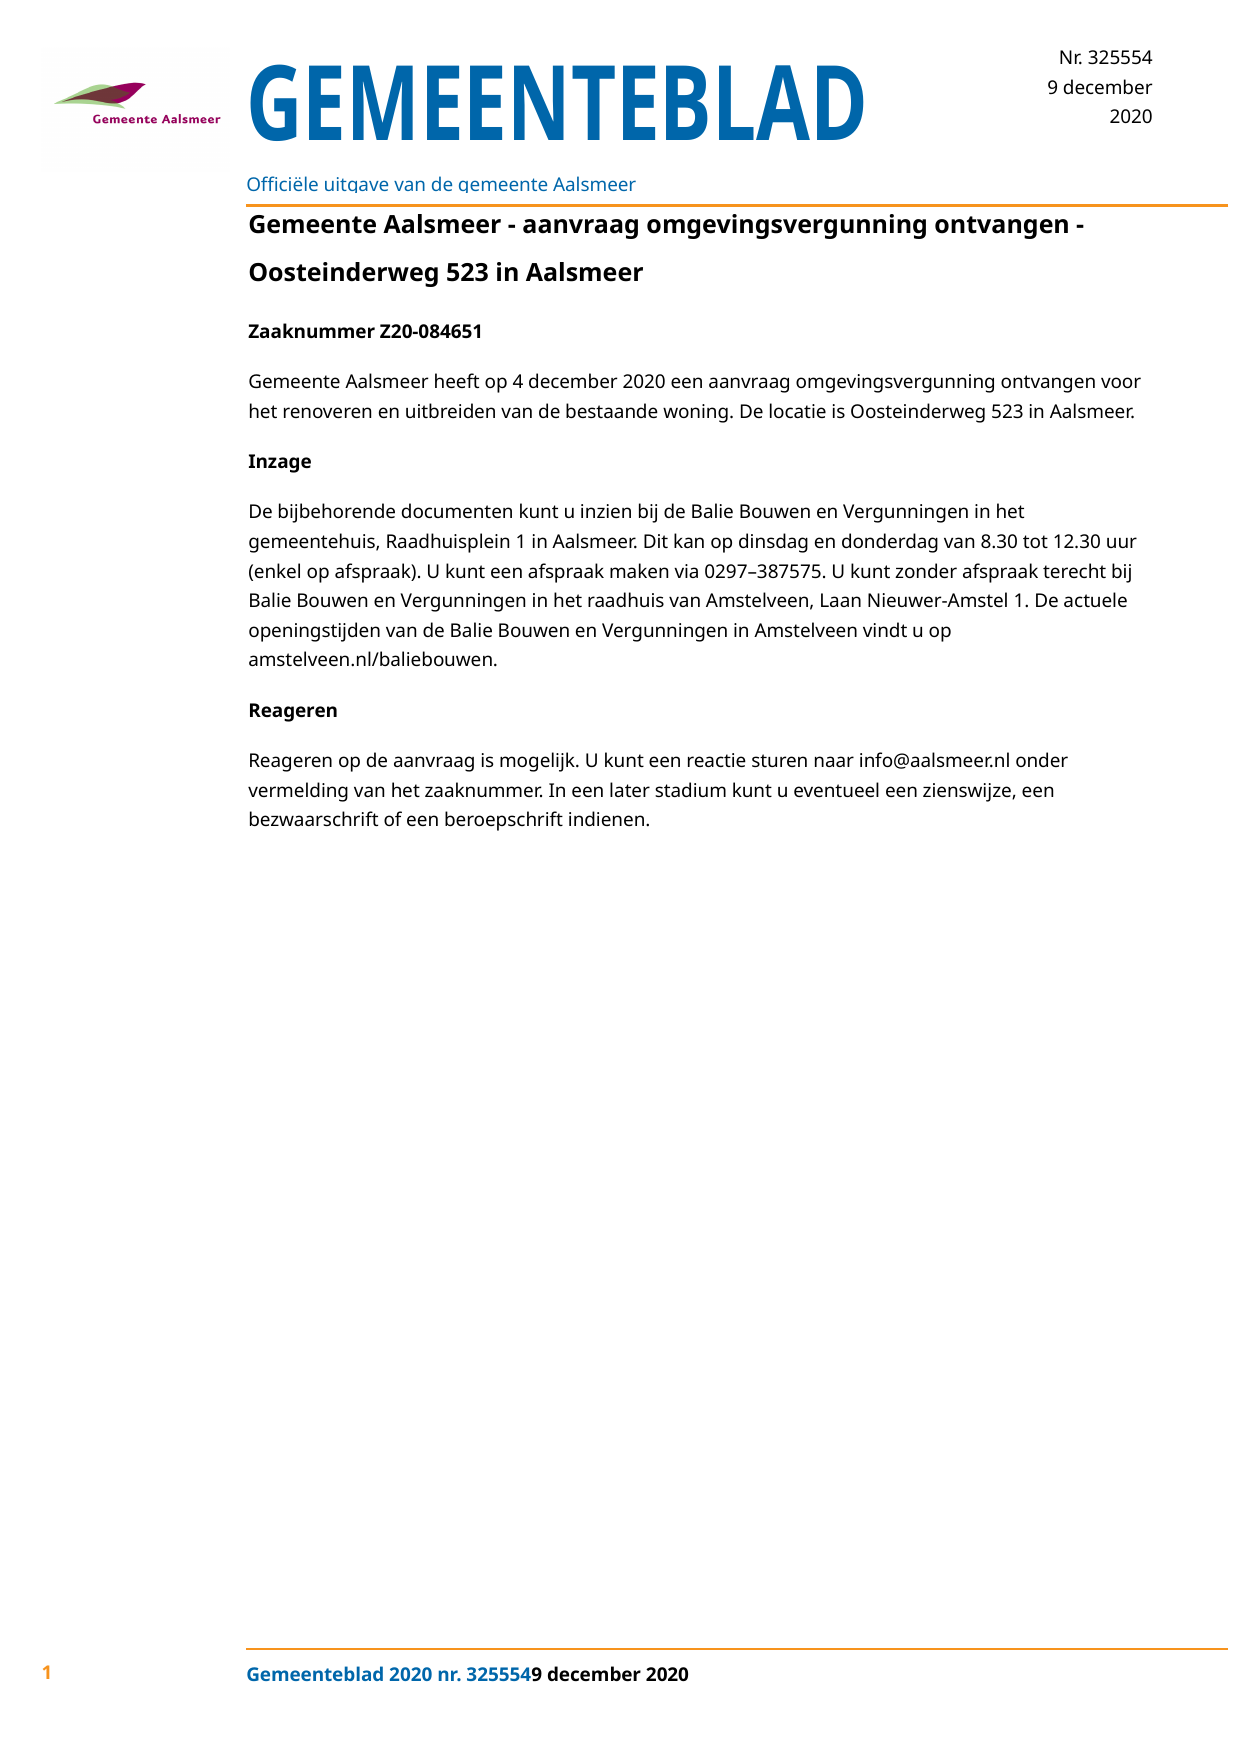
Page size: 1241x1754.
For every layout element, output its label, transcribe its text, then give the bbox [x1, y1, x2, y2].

text Reageren op de aanvraag is mogelijk. U kunt een reactie sturen naar info@aalsmeer.nl onder vermelding van het zaaknummer. In een later stadium kunt u eventueel een zienswijze, een bezwaarschrift of een beroepschrift indienen. [248, 747, 1152, 832]
picture [41, 47, 231, 172]
text Reageren [248, 697, 1152, 723]
text Gemeente Aalsmeer heeft op 4 december 2020 een aanvraag omgevingsvergunning ontvangen voor het renoveren en uitbreiden van de bestaande woning. De locatie is Oosteinderweg 523 in Aalsmeer. [248, 368, 1152, 424]
text Inzage [248, 448, 1152, 474]
text De bijbehorende documenten kunt u inzien bij de Balie Bouwen en Vergunningen in het gemeentehuis, Raadhuisplein 1 in Aalsmeer. Dit kan op dinsdag en donderdag van 8.30 tot 12.30 uur (enkel op afspraak). U kunt een afspraak maken via 0297–387575. U kunt zonder afspraak terecht bij Balie Bouwen en Vergunningen in het raadhuis van Amstelveen, Laan Nieuwer-Amstel 1. De actuele openingstijden van de Balie Bouwen en Vergunningen in Amstelveen vindt u op amstelveen.nl/baliebouwen. [248, 499, 1152, 672]
text Zaaknummer Z20-084651 [248, 318, 1152, 344]
text Gemeente Aalsmeer - aanvraag omgevingsvergunning ontvangen - Oosteinderweg 523 in Aalsmeer [248, 207, 1152, 288]
